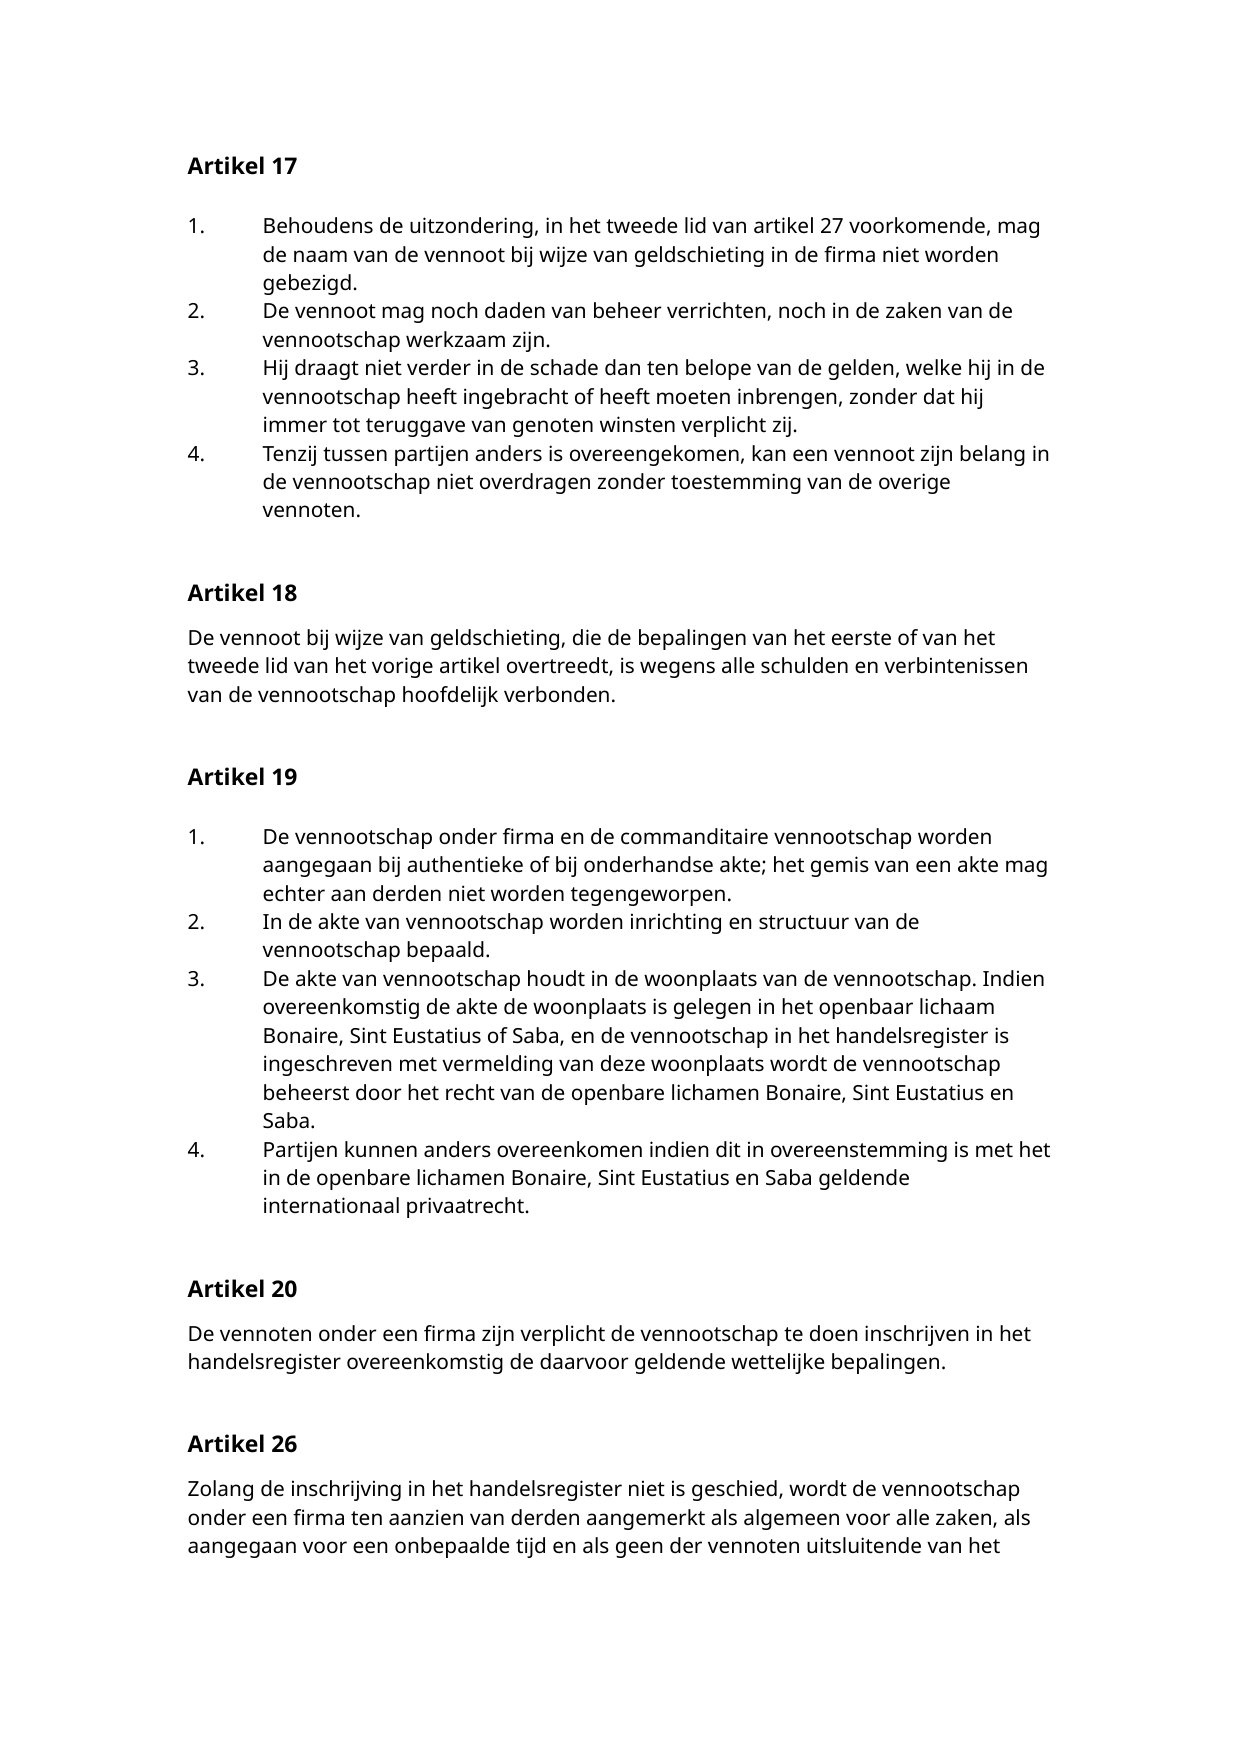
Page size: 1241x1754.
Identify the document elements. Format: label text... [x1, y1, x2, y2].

list Tenzij tussen partijen anders is overeengekomen, kan een vennoot zijn belang in de vennootschap niet overdragen zonder toestemming van de overige vennoten. [187, 439, 1053, 524]
subtitle Artikel 18 [187, 577, 1053, 608]
subtitle Artikel 20 [187, 1272, 1053, 1304]
list De vennoot mag noch daden van beheer verrichten, noch in de zaken van de vennootschap werkzaam zijn. [187, 297, 1053, 353]
list Behoudens de uitzondering, in het tweede lid van artikel 27 voorkomende, mag de naam van de vennoot bij wijze van geldschieting in de firma niet worden gebezigd. [187, 211, 1053, 297]
text De vennoten onder een firma zijn verplicht de vennootschap te doen inschrijven in het handelsregister overeenkomstig de daarvoor geldende wettelijke bepalingen. [187, 1319, 1053, 1376]
list De akte van vennootschap houdt in de woonplaats van de vennootschap. Indien overeenkomstig de akte de woonplaats is gelegen in het openbaar lichaam Bonaire, Sint Eustatius of Saba, en de vennootschap in het handelsregister is ingeschreven met vermelding van deze woonplaats wordt de vennootschap beheerst door het recht van de openbare lichamen Bonaire, Sint Eustatius en Saba. [187, 964, 1053, 1135]
subtitle Artikel 26 [187, 1428, 1053, 1459]
list De vennootschap onder firma en de commanditaire vennootschap worden aangegaan bij authentieke of bij onderhandse akte; het gemis van een akte mag echter aan derden niet worden tegengeworpen. [187, 822, 1053, 907]
text De vennoot bij wijze van geldschieting, die de bepalingen van het eerste of van het tweede lid van het vorige artikel overtreedt, is wegens alle schulden en verbintenissen van de vennootschap hoofdelijk verbonden. [187, 623, 1053, 708]
subtitle Artikel 17 [187, 150, 1053, 181]
list Hij draagt niet verder in de schade dan ten belope van de gelden, welke hij in de vennootschap heeft ingebracht of heeft moeten inbrengen, zonder dat hij immer tot teruggave van genoten winsten verplicht zij. [187, 353, 1053, 439]
subtitle Artikel 19 [187, 761, 1053, 792]
list In de akte van vennootschap worden inrichting en structuur van de vennootschap bepaald. [187, 907, 1053, 964]
list Partijen kunnen anders overeenkomen indien dit in overeenstemming is met het in de openbare lichamen Bonaire, Sint Eustatius en Saba geldende internationaal privaatrecht. [187, 1135, 1053, 1220]
text Zolang de inschrijving in het handelsregister niet is geschied, wordt de vennootschap onder een firma ten aanzien van derden aangemerkt als algemeen voor alle zaken, als aangegaan voor een onbepaalde tijd en als geen der vennoten uitsluitende van het [187, 1474, 1053, 1560]
